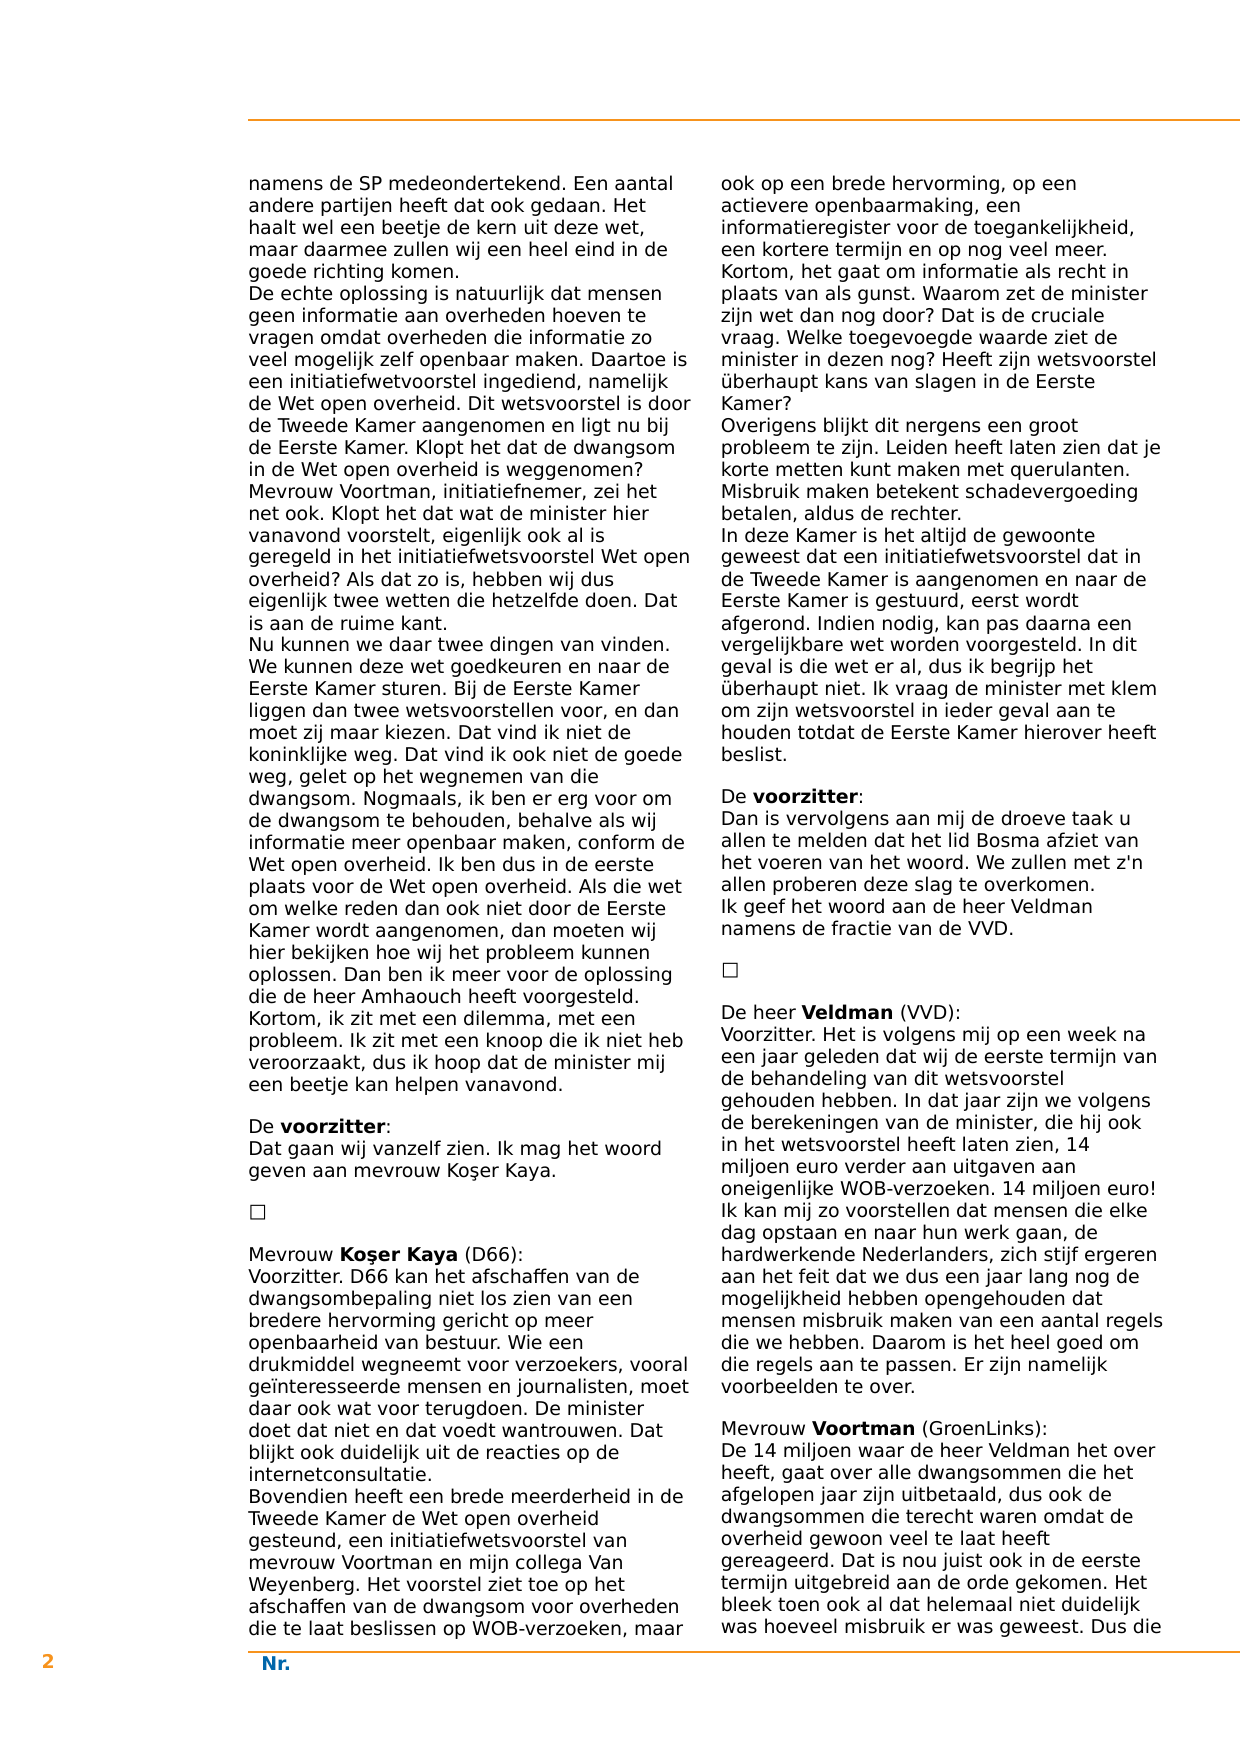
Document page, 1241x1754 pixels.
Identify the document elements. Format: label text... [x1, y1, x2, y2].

text Voorzitter. Het is volgens mij op een week na een jaar geleden dat wij de eerste termijn van de behandeling van dit wetsvoorstel gehouden hebben. In dat jaar zijn we volgens de berekeningen van de minister, die hij ook in het wetsvoorstel heeft laten zien, 14 miljoen euro verder aan uitgaven aan oneigenlijke WOB-verzoeken. 14 miljoen euro! Ik kan mij zo voorstellen dat mensen die elke dag opstaan en naar hun werk gaan, de hardwerkende Nederlanders, zich stijf ergeren aan het feit dat we dus een jaar lang nog de mogelijkheid hebben opengehouden dat mensen misbruik maken van een aantal regels die we hebben. Daarom is het heel goed om die regels aan te passen. Er zijn namelijk voorbeelden te over. [721, 1024, 1163, 1398]
text De voorzitter: [248, 1116, 691, 1138]
text Bovendien heeft een brede meerderheid in de Tweede Kamer de Wet open overheid gesteund, een initiatiefwetsvoorstel van mevrouw Voortman en mijn collega Van Weyenberg. Het voorstel ziet toe op het afschaffen van de dwangsom voor overheden die te laat beslissen op WOB-verzoeken, maar [248, 1486, 691, 1639]
text Overigens blijkt dit nergens een groot probleem te zijn. Leiden heeft laten zien dat je korte metten kunt maken met querulanten. Misbruik maken betekent schadevergoeding betalen, aldus de rechter. [721, 414, 1163, 524]
text Ik geef het woord aan de heer Veldman namens de fractie van de VVD. [721, 896, 1163, 940]
text ⬜ [248, 1202, 691, 1224]
text In deze Kamer is het altijd de gewoonte geweest dat een initiatiefwetsvoorstel dat in de Tweede Kamer is aangenomen en naar de Eerste Kamer is gestuurd, eerst wordt afgerond. Indien nodig, kan pas daarna een vergelijkbare wet worden voorgesteld. In dit geval is die wet er al, dus ik begrijp het überhaupt niet. Ik vraag de minister met klem om zijn wetsvoorstel in ieder geval aan te houden totdat de Eerste Kamer hierover heeft beslist. [721, 524, 1163, 766]
text De 14 miljoen waar de heer Veldman het over heeft, gaat over alle dwangsommen die het afgelopen jaar zijn uitbetaald, dus ook de dwangsommen die terecht waren omdat de overheid gewoon veel te laat heeft gereageerd. Dat is nou juist ook in de eerste termijn uitgebreid aan de orde gekomen. Het bleek toen ook al dat helemaal niet duidelijk was hoeveel misbruik er was geweest. Dus die [721, 1440, 1163, 1637]
text Mevrouw Koşer Kaya (D66): [248, 1244, 691, 1266]
text Mevrouw Voortman (GroenLinks): [721, 1418, 1163, 1440]
text Voorzitter. D66 kan het afschaffen van de dwangsombepaling niet los zien van een bredere hervorming gericht op meer openbaarheid van bestuur. Wie een drukmiddel wegneemt voor verzoekers, vooral geïnteresseerde mensen en journalisten, moet daar ook wat voor terugdoen. De minister doet dat niet en dat voedt wantrouwen. Dat blijkt ook duidelijk uit de reacties op de internetconsultatie. [248, 1266, 691, 1486]
text Kortom, ik zit met een dilemma, met een probleem. Ik zit met een knoop die ik niet heb veroorzaakt, dus ik hoop dat de minister mij een beetje kan helpen vanavond. [248, 1008, 691, 1096]
text De voorzitter: [721, 786, 1163, 808]
text Dat gaan wij vanzelf zien. Ik mag het woord geven aan mevrouw Koşer Kaya. [248, 1138, 691, 1182]
text De heer Veldman (VVD): [721, 1002, 1163, 1024]
text namens de SP medeondertekend. Een aantal andere partijen heeft dat ook gedaan. Het haalt wel een beetje de kern uit deze wet, maar daarmee zullen wij een heel eind in de goede richting komen. [248, 173, 691, 283]
text De echte oplossing is natuurlijk dat mensen geen informatie aan overheden hoeven te vragen omdat overheden die informatie zo veel mogelijk zelf openbaar maken. Daartoe is een initiatiefwetvoorstel ingediend, namelijk de Wet open overheid. Dit wetsvoorstel is door de Tweede Kamer aangenomen en ligt nu bij de Eerste Kamer. Klopt het dat de dwangsom in de Wet open overheid is weggenomen? Mevrouw Voortman, initiatiefnemer, zei het net ook. Klopt het dat wat de minister hier vanavond voorstelt, eigenlijk ook al is geregeld in het initiatiefwetsvoorstel Wet open overheid? Als dat zo is, hebben wij dus eigenlijk twee wetten die hetzelfde doen. Dat is aan de ruime kant. [248, 283, 691, 634]
text ⬜ [721, 960, 1163, 982]
text Dan is vervolgens aan mij de droeve taak u allen te melden dat het lid Bosma afziet van het voeren van het woord. We zullen met z'n allen proberen deze slag te overkomen. [721, 808, 1163, 896]
text ook op een brede hervorming, op een actievere openbaarmaking, een informatieregister voor de toegankelijkheid, een kortere termijn en op nog veel meer. Kortom, het gaat om informatie als recht in plaats van als gunst. Waarom zet de minister zijn wet dan nog door? Dat is de cruciale vraag. Welke toegevoegde waarde ziet de minister in dezen nog? Heeft zijn wetsvoorstel überhaupt kans van slagen in de Eerste Kamer? [721, 173, 1163, 414]
text Nu kunnen we daar twee dingen van vinden. We kunnen deze wet goedkeuren en naar de Eerste Kamer sturen. Bij de Eerste Kamer liggen dan twee wetsvoorstellen voor, en dan moet zij maar kiezen. Dat vind ik niet de koninklijke weg. Dat vind ik ook niet de goede weg, gelet op het wegnemen van die dwangsom. Nogmaals, ik ben er erg voor om de dwangsom te behouden, behalve als wij informatie meer openbaar maken, conform de Wet open overheid. Ik ben dus in de eerste plaats voor de Wet open overheid. Als die wet om welke reden dan ook niet door de Eerste Kamer wordt aangenomen, dan moeten wij hier bekijken hoe wij het probleem kunnen oplossen. Dan ben ik meer voor de oplossing die de heer Amhaouch heeft voorgesteld. [248, 634, 691, 1008]
